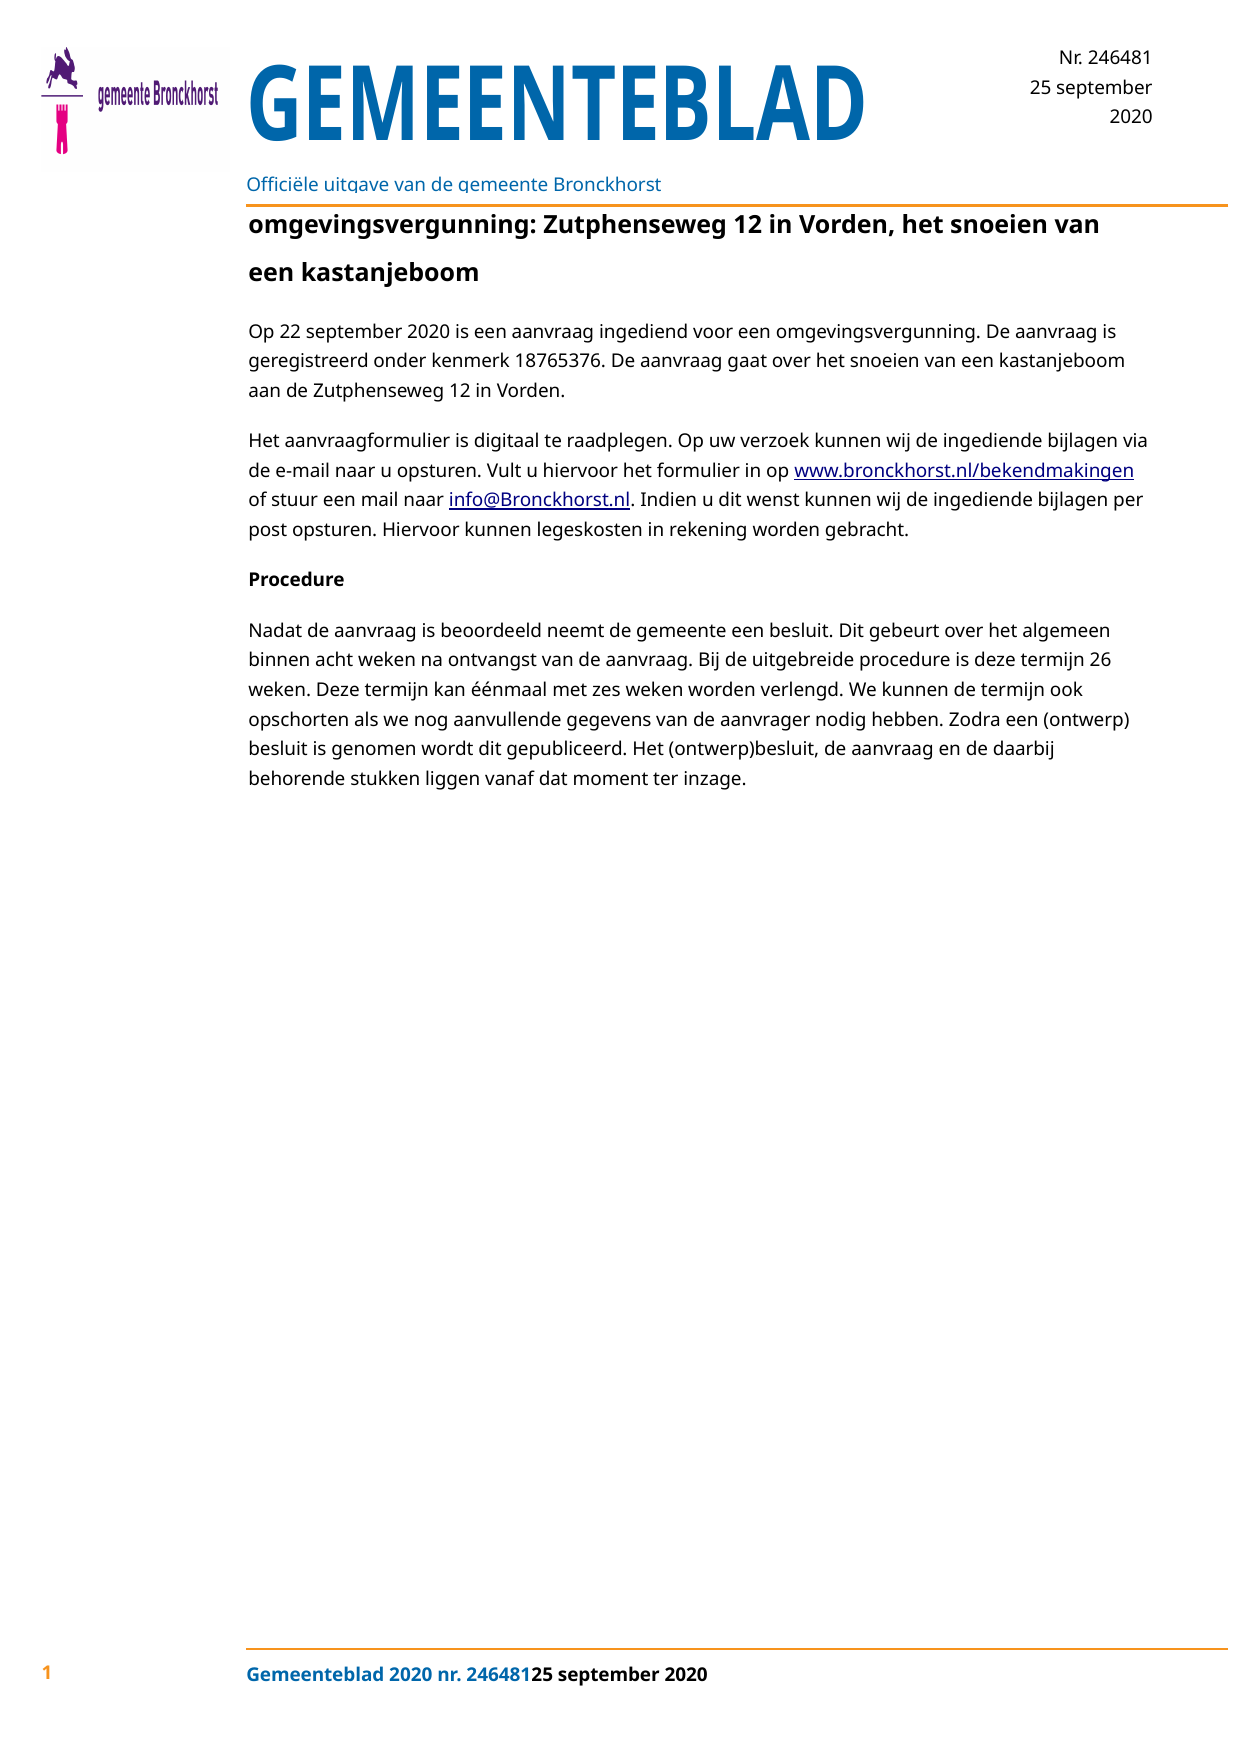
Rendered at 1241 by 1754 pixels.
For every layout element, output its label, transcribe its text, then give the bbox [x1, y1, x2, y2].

text omgevingsvergunning: Zutphenseweg 12 in Vorden, het snoeien van een kastanjeboom [248, 207, 1152, 288]
text Het aanvraagformulier is digitaal te raadplegen. Op uw verzoek kunnen wij de ingediende bijlagen via de e-mail naar u opsturen. Vult u hiervoor het formulier in op www.bronckhorst.nl/bekendmakingen of stuur een mail naar info@Bronckhorst.nl. Indien u dit wenst kunnen wij de ingediende bijlagen per post opsturen. Hiervoor kunnen legeskosten in rekening worden gebracht. [248, 427, 1152, 542]
picture [41, 47, 231, 172]
text Op 22 september 2020 is een aanvraag ingediend voor een omgevingsvergunning. De aanvraag is geregistreerd onder kenmerk 18765376. De aanvraag gaat over het snoeien van een kastanjeboom aan de Zutphenseweg 12 in Vorden. [248, 318, 1152, 403]
text Nadat de aanvraag is beoordeeld neemt de gemeente een besluit. Dit gebeurt over het algemeen binnen acht weken na ontvangst van de aanvraag. Bij de uitgebreide procedure is deze termijn 26 weken. Deze termijn kan éénmaal met zes weken worden verlengd. We kunnen de termijn ook opschorten als we nog aanvullende gegevens van de aanvrager nodig hebben. Zodra een (ontwerp) besluit is genomen wordt dit gepubliceerd. Het (ontwerp)besluit, de aanvraag en de daarbij behorende stukken liggen vanaf dat moment ter inzage. [248, 617, 1152, 791]
text Procedure [248, 567, 1152, 592]
